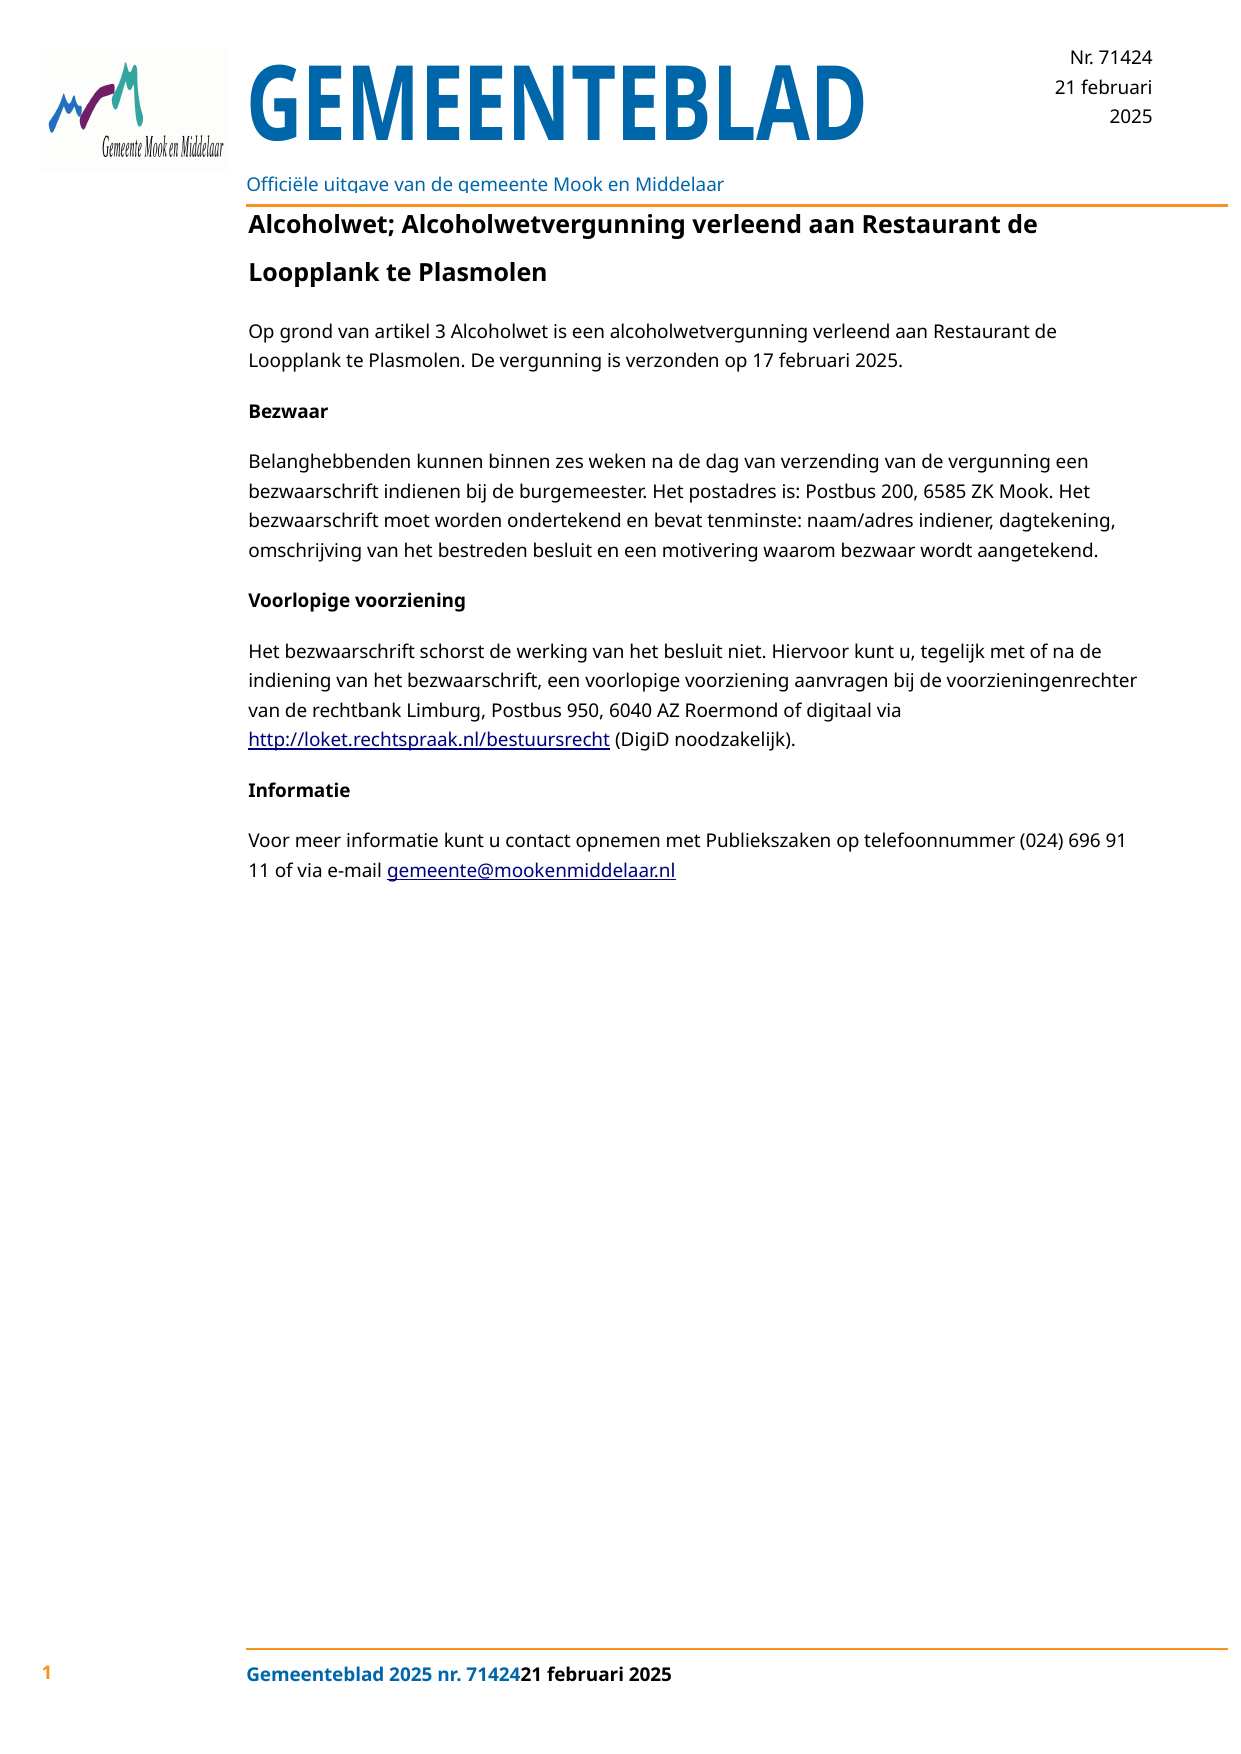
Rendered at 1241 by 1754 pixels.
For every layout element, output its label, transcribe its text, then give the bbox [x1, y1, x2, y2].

text Het bezwaarschrift schorst de werking van het besluit niet. Hiervoor kunt u, tegelijk met of na de indiening van het bezwaarschrift, een voorlopige voorziening aanvragen bij de voorzieningenrechter van de rechtbank Limburg, Postbus 950, 6040 AZ Roermond of digitaal via http://loket.rechtspraak.nl/bestuursrecht (DigiD noodzakelijk). [248, 638, 1152, 752]
text Belanghebbenden kunnen binnen zes weken na de dag van verzending van de vergunning een bezwaarschrift indienen bij de burgemeester. Het postadres is: Postbus 200, 6585 ZK Mook. Het bezwaarschrift moet worden ondertekend en bevat tenminste: naam/adres indiener, dagtekening, omschrijving van het bestreden besluit en een motivering waarom bezwaar wordt aangetekend. [248, 448, 1152, 563]
text Voorlopige voorziening [248, 587, 1152, 613]
text Op grond van artikel 3 Alcoholwet is een alcoholwetvergunning verleend aan Restaurant de Loopplank te Plasmolen. De vergunning is verzonden op 17 februari 2025. [248, 318, 1152, 373]
text Informatie [248, 777, 1152, 803]
picture [41, 47, 231, 172]
text Voor meer informatie kunt u contact opnemen met Publiekszaken op telefoonnummer (024) 696 91 11 of via e-mail gemeente@mookenmiddelaar.nl [248, 827, 1152, 883]
text Alcoholwet; Alcoholwetvergunning verleend aan Restaurant de Loopplank te Plasmolen [248, 207, 1152, 288]
text Bezwaar [248, 398, 1152, 424]
